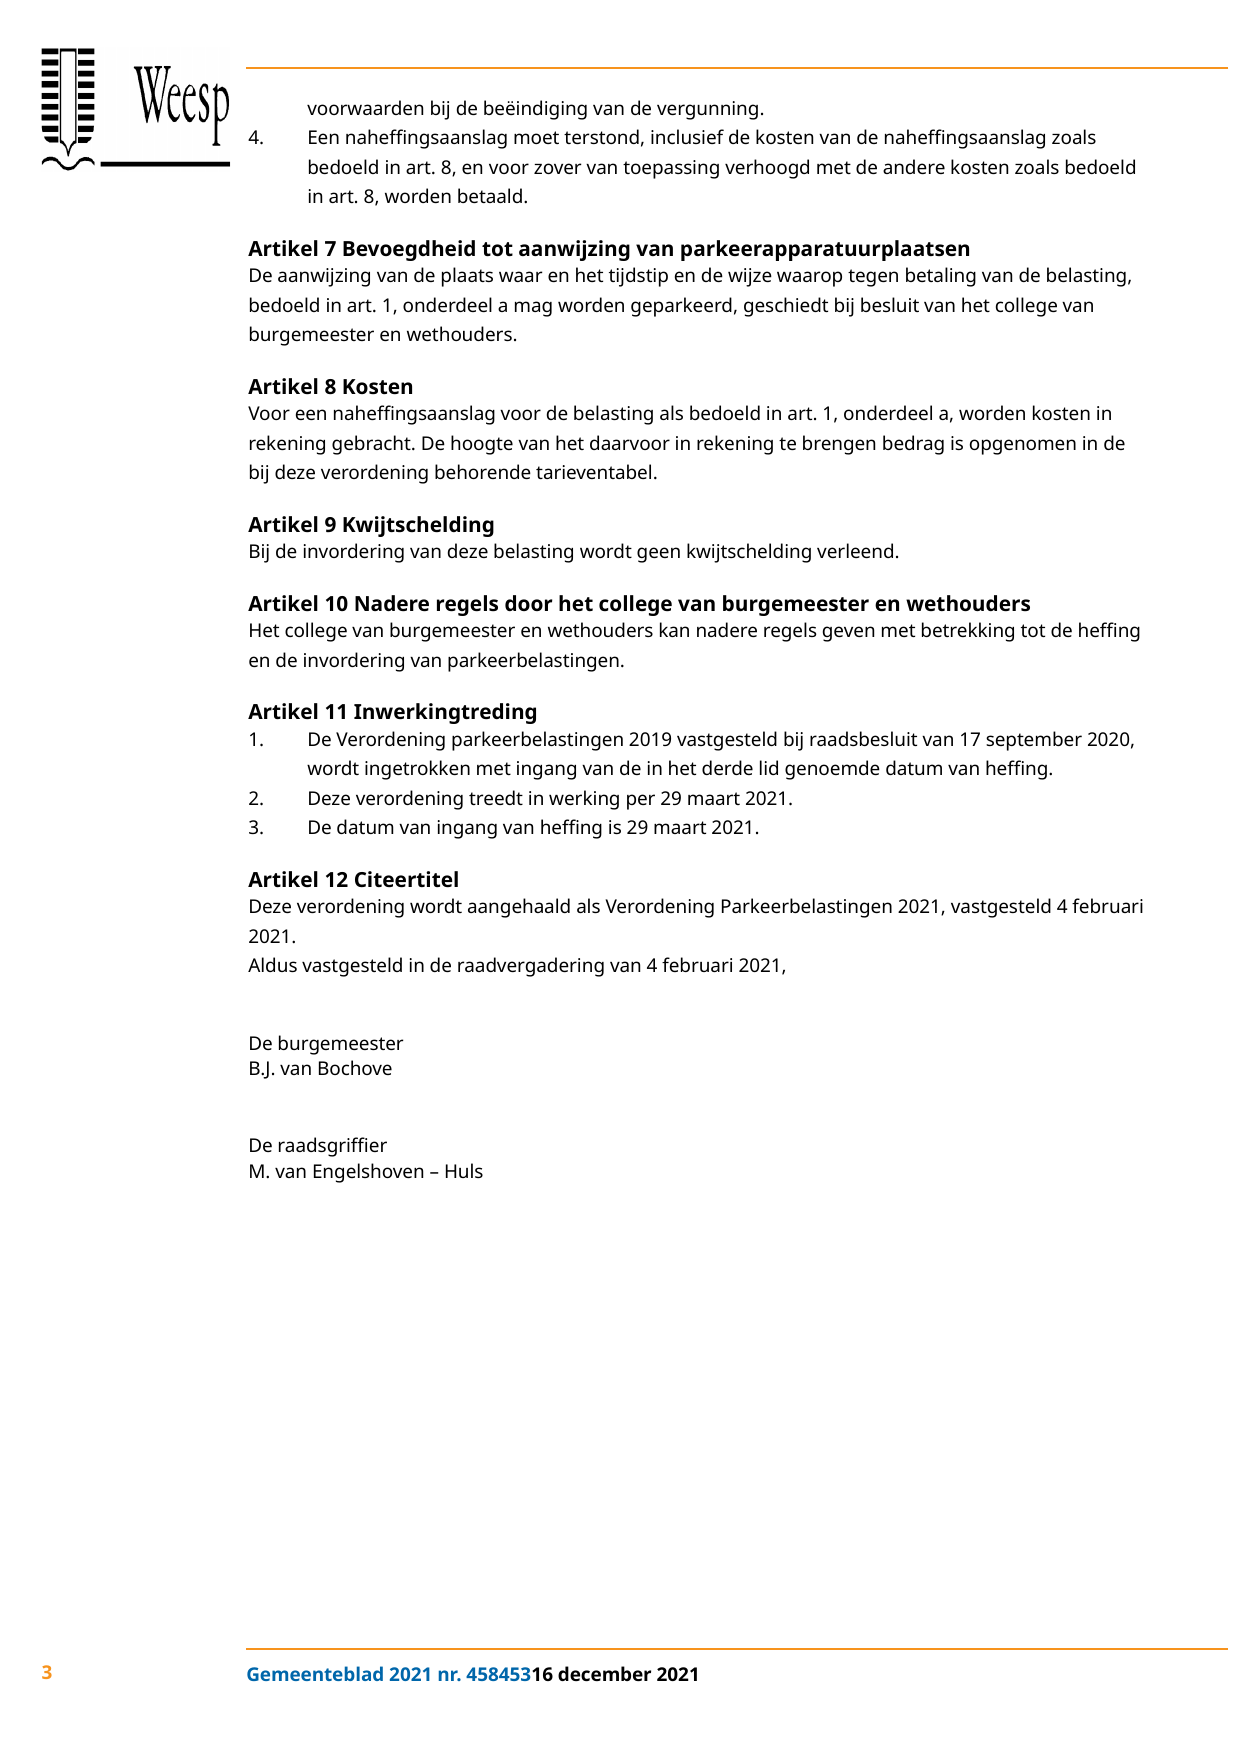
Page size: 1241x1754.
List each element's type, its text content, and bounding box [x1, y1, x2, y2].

text Artikel 11 Inwerkingtreding [248, 697, 1152, 726]
list De Verordening parkeerbelastingen 2019 vastgesteld bij raadsbesluit van 17 september 2020, wordt ingetrokken met ingang van de in het derde lid genoemde datum van heffing. [248, 726, 1152, 781]
text Artikel 10 Nadere regels door het college van burgemeester en wethouders [248, 589, 1152, 617]
text Voor een naheffingsaanslag voor de belasting als bedoeld in art. 1, onderdeel a, worden kosten in rekening gebracht. De hoogte van het daarvoor in rekening te brengen bedrag is opgenomen in de bij deze verordening behorende tarieventabel. [248, 400, 1152, 485]
list De datum van ingang van heffing is 29 maart 2021. [248, 814, 1152, 840]
text Het college van burgemeester en wethouders kan nadere regels geven met betrekking tot de heffing en de invordering van parkeerbelastingen. [248, 617, 1152, 673]
text M. van Engelshoven – Huls [248, 1158, 1152, 1184]
text De burgemeester [248, 1030, 1152, 1055]
text Bij de invordering van deze belasting wordt geen kwijtschelding verleend. [248, 538, 1152, 564]
text Deze verordening wordt aangehaald als Verordening Parkeerbelastingen 2021, vastgesteld 4 februari 2021. [248, 893, 1152, 949]
text De aanwijzing van de plaats waar en het tijdstip en de wijze waarop tegen betaling van de belasting, bedoeld in art. 1, onderdeel a mag worden geparkeerd, geschiedt bij besluit van het college van burgemeester en wethouders. [248, 262, 1152, 347]
list Een naheffingsaanslag moet terstond, inclusief de kosten van de naheffingsaanslag zoals bedoeld in art. 8, en voor zover van toepassing verhoogd met de andere kosten zoals bedoeld in art. 8, worden betaald. [248, 124, 1152, 209]
list voorwaarden bij de beëindiging van de vergunning. [248, 95, 1152, 121]
text Artikel 12 Citeertitel [248, 865, 1152, 893]
text B.J. van Bochove [248, 1055, 1152, 1081]
text De raadsgriffier [248, 1133, 1152, 1158]
text Aldus vastgesteld in de raadvergadering van 4 februari 2021, [248, 952, 1152, 978]
list Deze verordening treedt in werking per 29 maart 2021. [248, 785, 1152, 811]
picture [41, 47, 231, 172]
text Artikel 7 Bevoegdheid tot aanwijzing van parkeerapparatuurplaatsen [248, 234, 1152, 262]
text Artikel 8 Kosten [248, 372, 1152, 400]
text Artikel 9 Kwijtschelding [248, 510, 1152, 538]
